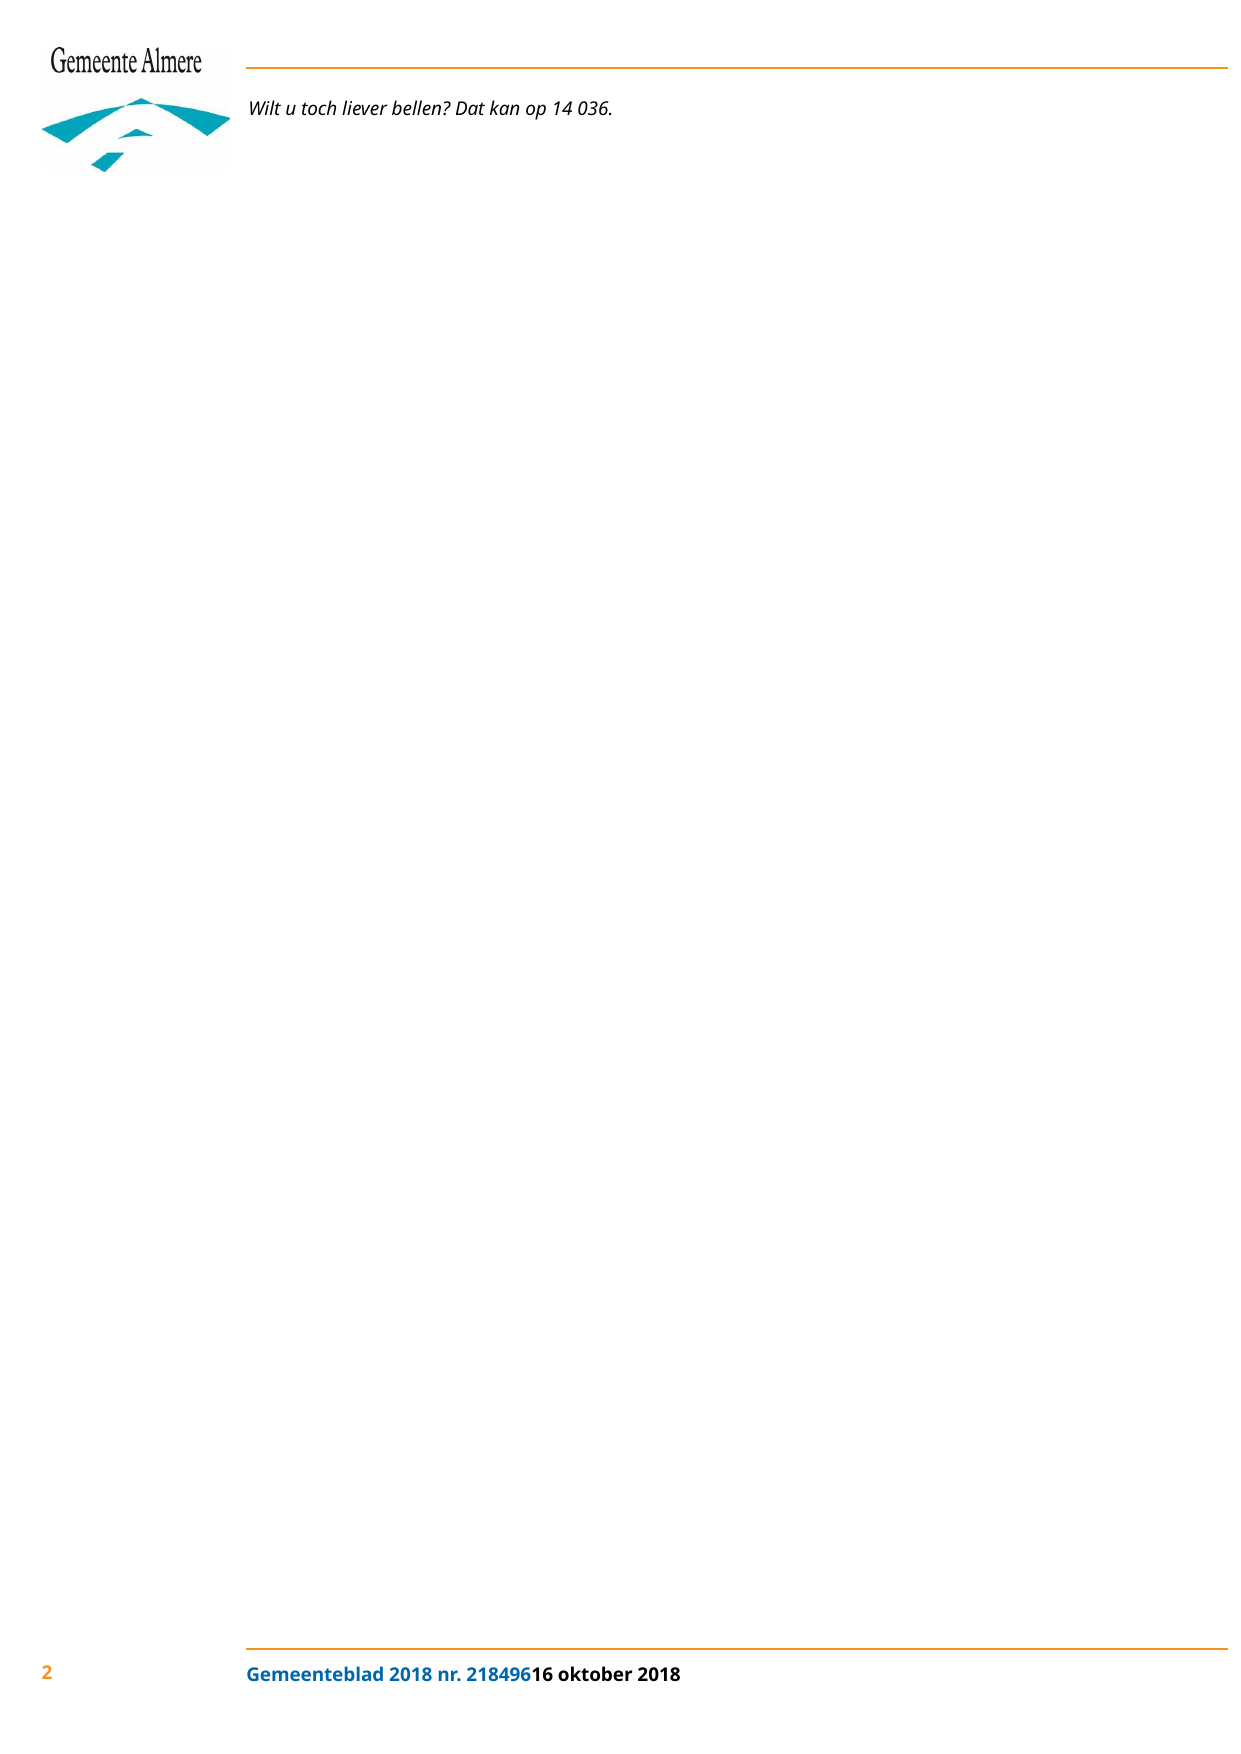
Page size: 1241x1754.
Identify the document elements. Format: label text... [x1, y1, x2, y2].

text Wilt u toch liever bellen? Dat kan op 14 036. [248, 95, 1152, 121]
picture [41, 47, 231, 172]
